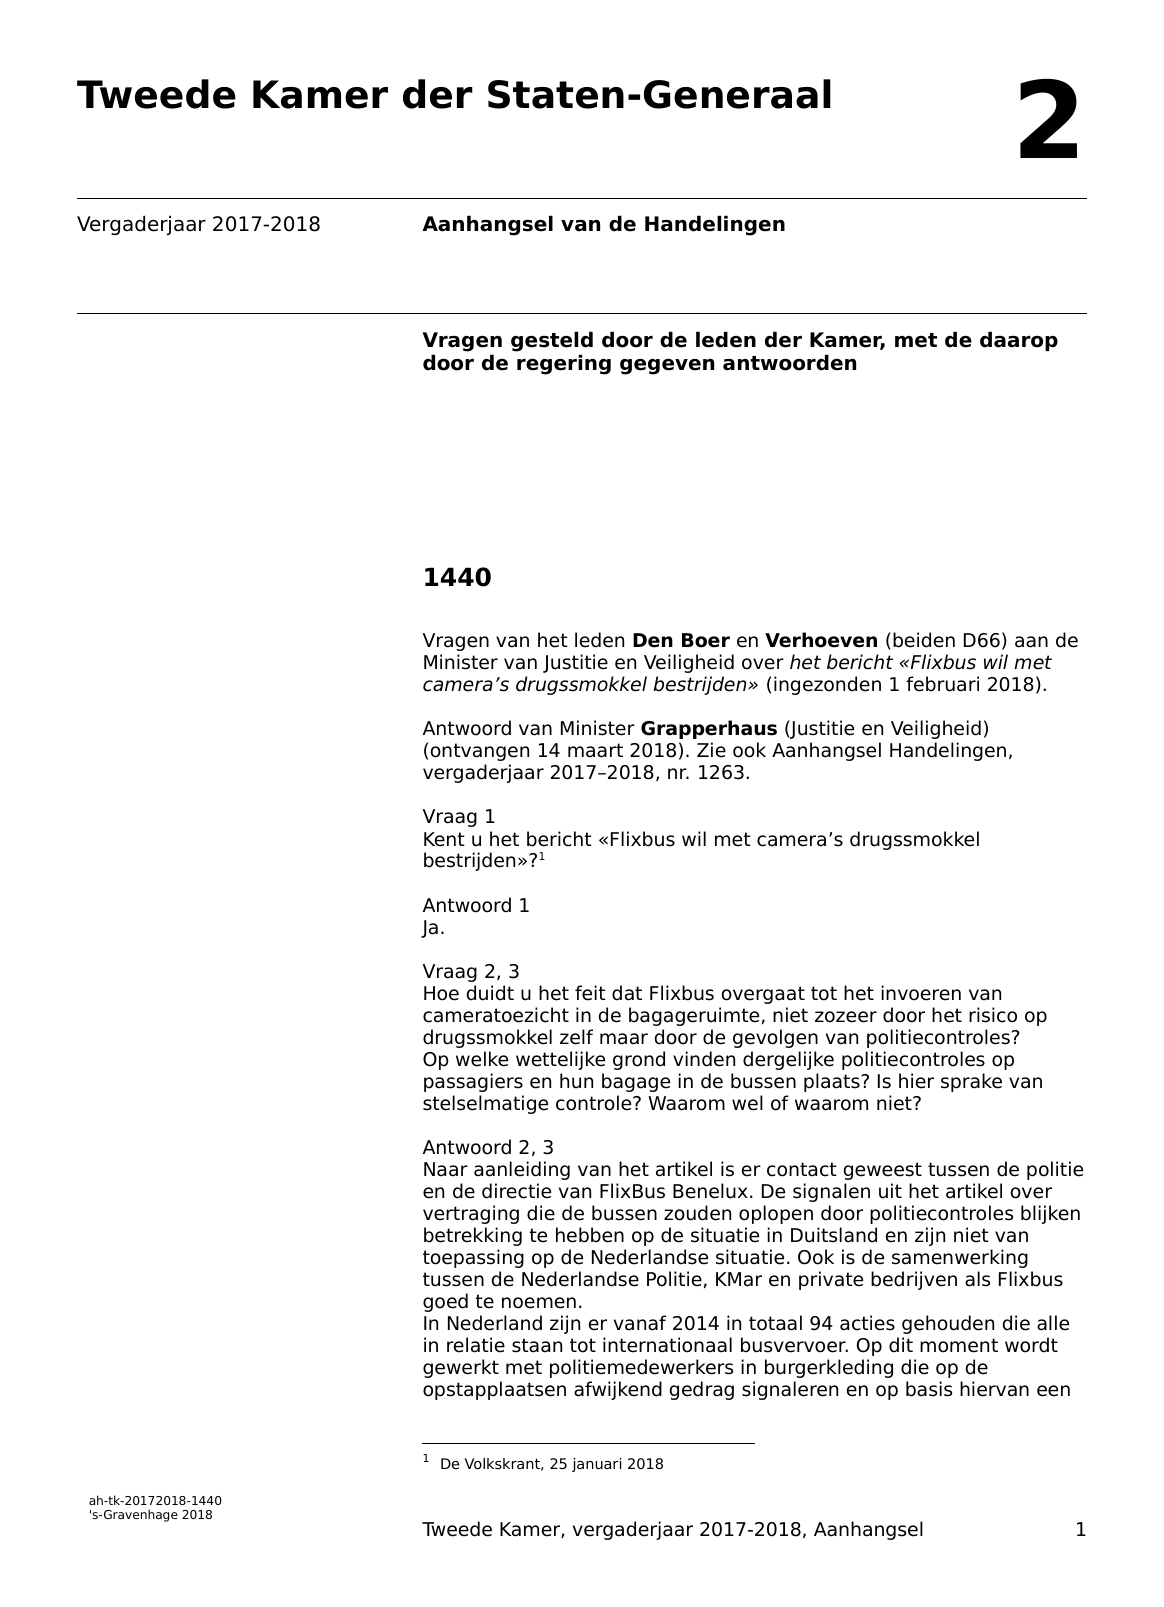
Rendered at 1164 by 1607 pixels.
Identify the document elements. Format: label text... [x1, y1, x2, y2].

table_header Tweede Kamer der Staten-Generaal [77, 59, 886, 198]
text In Nederland zijn er vanaf 2014 in totaal 94 acties gehouden die alle in relatie staan tot internationaal busvervoer. Op dit moment wordt gewerkt met politiemedewerkers in burgerkleding die op de opstapplaatsen afwijkend gedrag signaleren en op basis hiervan een [422, 1313, 1087, 1401]
text Kent u het bericht «Flixbus wil met camera’s drugssmokkel bestrijden»? [422, 828, 1087, 872]
text Antwoord van Minister Grapperhaus (Justitie en Veiligheid) (ontvangen 14 maart 2018). Zie ook Aanhangsel Handelingen, vergaderjaar 2017–2018, nr. 1263. [422, 718, 1087, 784]
table_cell Vragen gesteld door de leden der Kamer, met de daarop door de regering gegeven antwoorden [422, 314, 1087, 375]
table_cell Vergaderjaar 2017-2018 [77, 199, 422, 313]
text Naar aanleiding van het artikel is er contact geweest tussen de politie en de directie van FlixBus Benelux. De signalen uit het artikel over vertraging die de bussen zouden oplopen door politiecontroles blijken betrekking te hebben op de situatie in Duitsland en zijn niet van toepassing op de Nederlandse situatie. Ook is de samenwerking tussen de Nederlandse Politie, KMar en private bedrijven als Flixbus goed te noemen. [422, 1159, 1087, 1313]
text 1440 [422, 563, 1087, 592]
table_cell Aanhangsel van de Handelingen [422, 199, 1087, 313]
table_header 2 [886, 59, 1087, 198]
text Vraag 1 [422, 806, 1087, 828]
text Antwoord 1 [422, 894, 1087, 917]
text Ja. [422, 917, 1087, 938]
table_cell [77, 314, 422, 375]
text Op welke wettelijke grond vinden dergelijke politiecontroles op passagiers en hun bagage in de bussen plaats? Is hier sprake van stelselmatige controle? Waarom wel of waarom niet? [422, 1049, 1087, 1114]
text Hoe duidt u het feit dat Flixbus overgaat tot het invoeren van cameratoezicht in de bagageruimte, niet zozeer door het risico op drugssmokkel zelf maar door de gevolgen van politiecontroles? [422, 983, 1087, 1049]
text Antwoord 2, 3 [422, 1137, 1087, 1159]
text Vragen van het leden Den Boer en Verhoeven (beiden D66) aan de Minister van Justitie en Veiligheid over het bericht «Flixbus wil met camera’s drugssmokkel bestrijden» (ingezonden 1 februari 2018). [422, 630, 1087, 696]
text ah-tk-20172018-1440 [88, 1494, 323, 1508]
text De Volkskrant, 25 januari 2018 [422, 1452, 1087, 1474]
text Vraag 2, 3 [422, 961, 1087, 983]
text 's-Gravenhage 2018 [88, 1508, 323, 1522]
